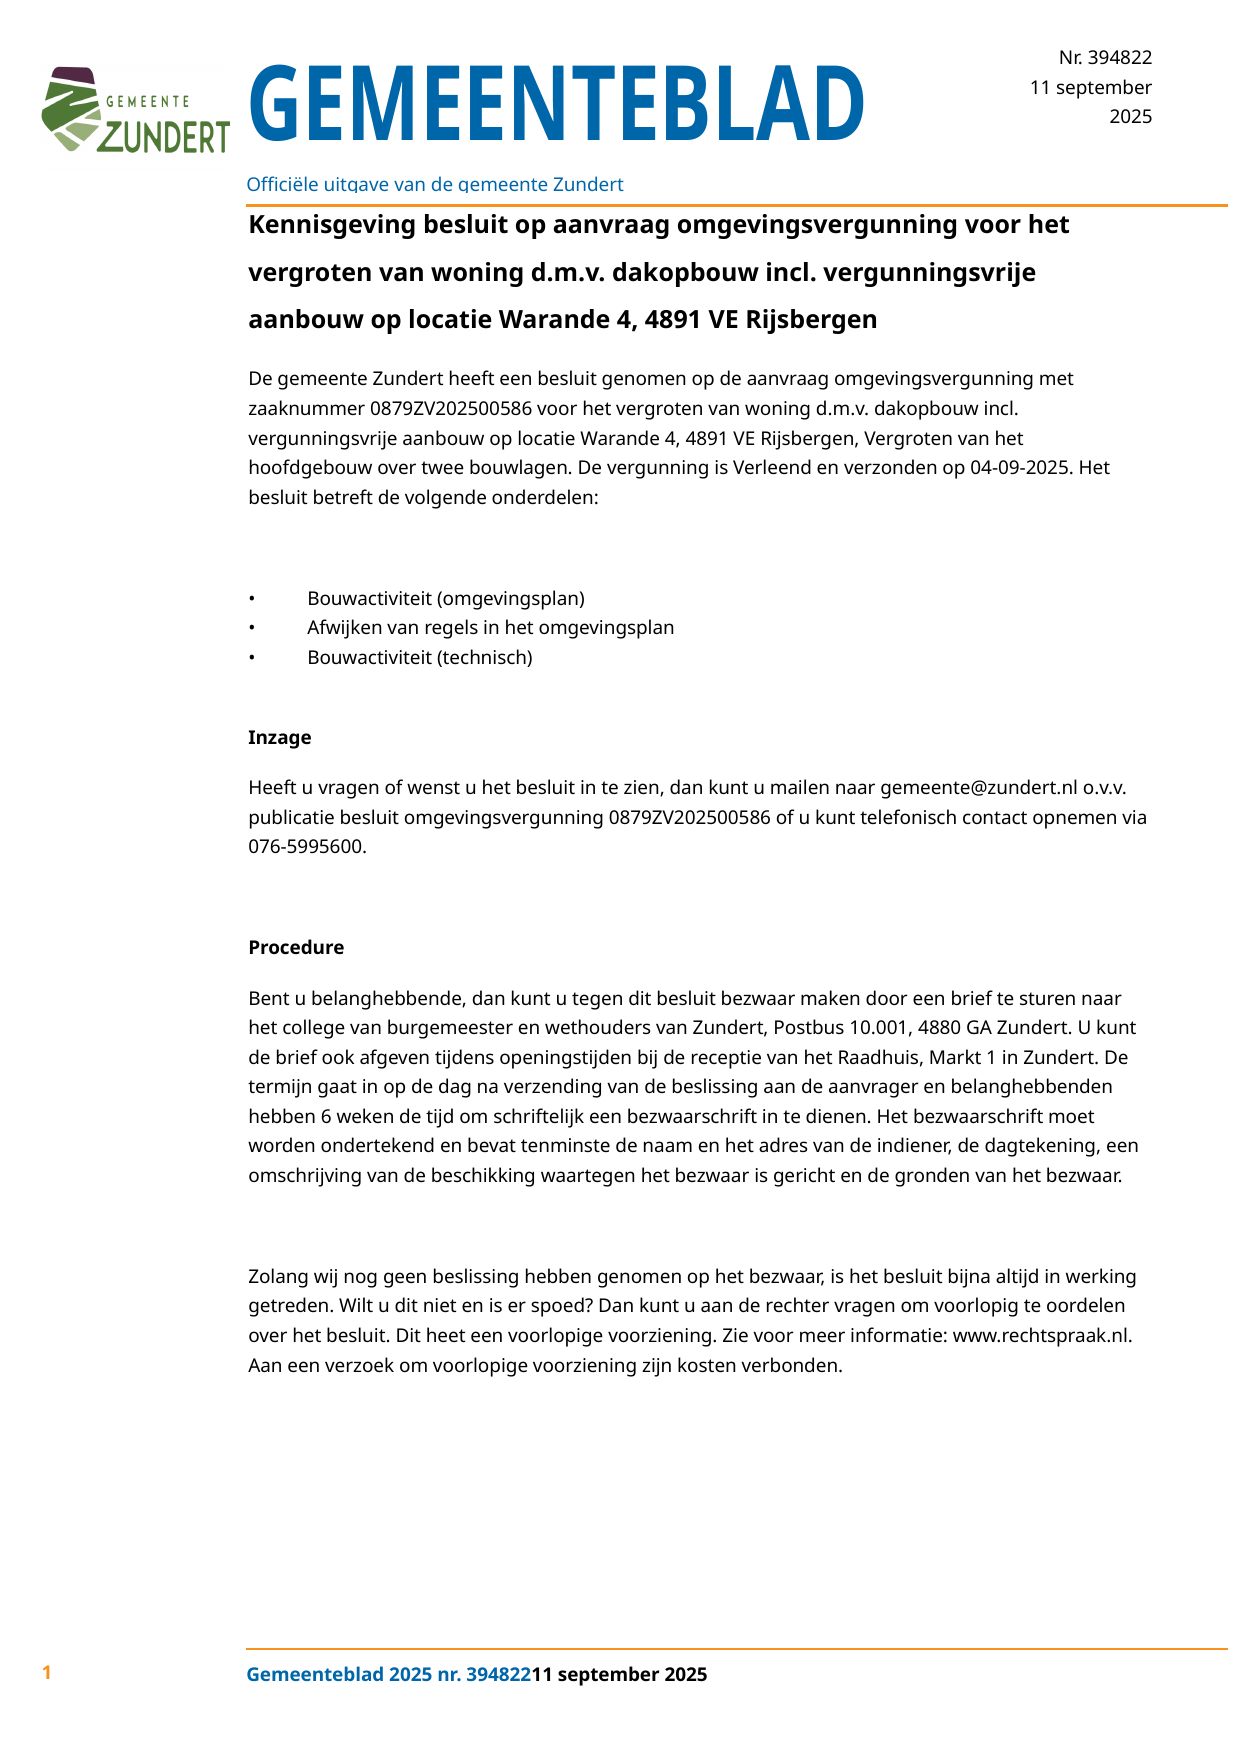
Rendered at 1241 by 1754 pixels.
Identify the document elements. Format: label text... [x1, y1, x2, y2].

text Heeft u vragen of wenst u het besluit in te zien, dan kunt u mailen naar gemeente@zundert.nl o.v.v. publicatie besluit omgevingsvergunning 0879ZV202500586 of u kunt telefonisch contact opnemen via 076-5995600. [248, 774, 1152, 859]
list Afwijken van regels in het omgevingsplan [248, 614, 1152, 640]
text Inzage [248, 724, 1152, 749]
text Kennisgeving besluit op aanvraag omgevingsvergunning voor het vergroten van woning d.m.v. dakopbouw incl. vergunningsvrije aanbouw op locatie Warande 4, 4891 VE Rijsbergen [248, 207, 1152, 336]
text Bent u belanghebbende, dan kunt u tegen dit besluit bezwaar maken door een brief te sturen naar het college van burgemeester en wethouders van Zundert, Postbus 10.001, 4880 GA Zundert. U kunt de brief ook afgeven tijdens openingstijden bij de receptie van het Raadhuis, Markt 1 in Zundert. De termijn gaat in op de dag na verzending van de beslissing aan de aanvrager en belanghebbenden hebben 6 weken de tijd om schriftelijk een bezwaarschrift in te dienen. Het bezwaarschrift moet worden ondertekend en bevat tenminste de naam en het adres van de indiener, de dagtekening, een omschrijving van de beschikking waartegen het bezwaar is gericht en de gronden van het bezwaar. [248, 985, 1152, 1188]
list Bouwactiviteit (technisch) [248, 644, 1152, 669]
text Procedure [248, 934, 1152, 960]
picture [41, 47, 231, 172]
text Zolang wij nog geen beslissing hebben genomen op het bezwaar, is het besluit bijna altijd in werking getreden. Wilt u dit niet en is er spoed? Dan kunt u aan de rechter vragen om voorlopig te oordelen over het besluit. Dit heet een voorlopige voorziening. Zie voor meer informatie: www.rechtspraak.nl. Aan een verzoek om voorlopige voorziening zijn kosten verbonden. [248, 1263, 1152, 1377]
text De gemeente Zundert heeft een besluit genomen op de aanvraag omgevingsvergunning met zaaknummer 0879ZV202500586 voor het vergroten van woning d.m.v. dakopbouw incl. vergunningsvrije aanbouw op locatie Warande 4, 4891 VE Rijsbergen, Vergroten van het hoofdgebouw over twee bouwlagen. De vergunning is Verleend en verzonden op 04-09-2025. Het besluit betreft de volgende onderdelen: [248, 366, 1152, 509]
list Bouwactiviteit (omgevingsplan) [248, 585, 1152, 610]
